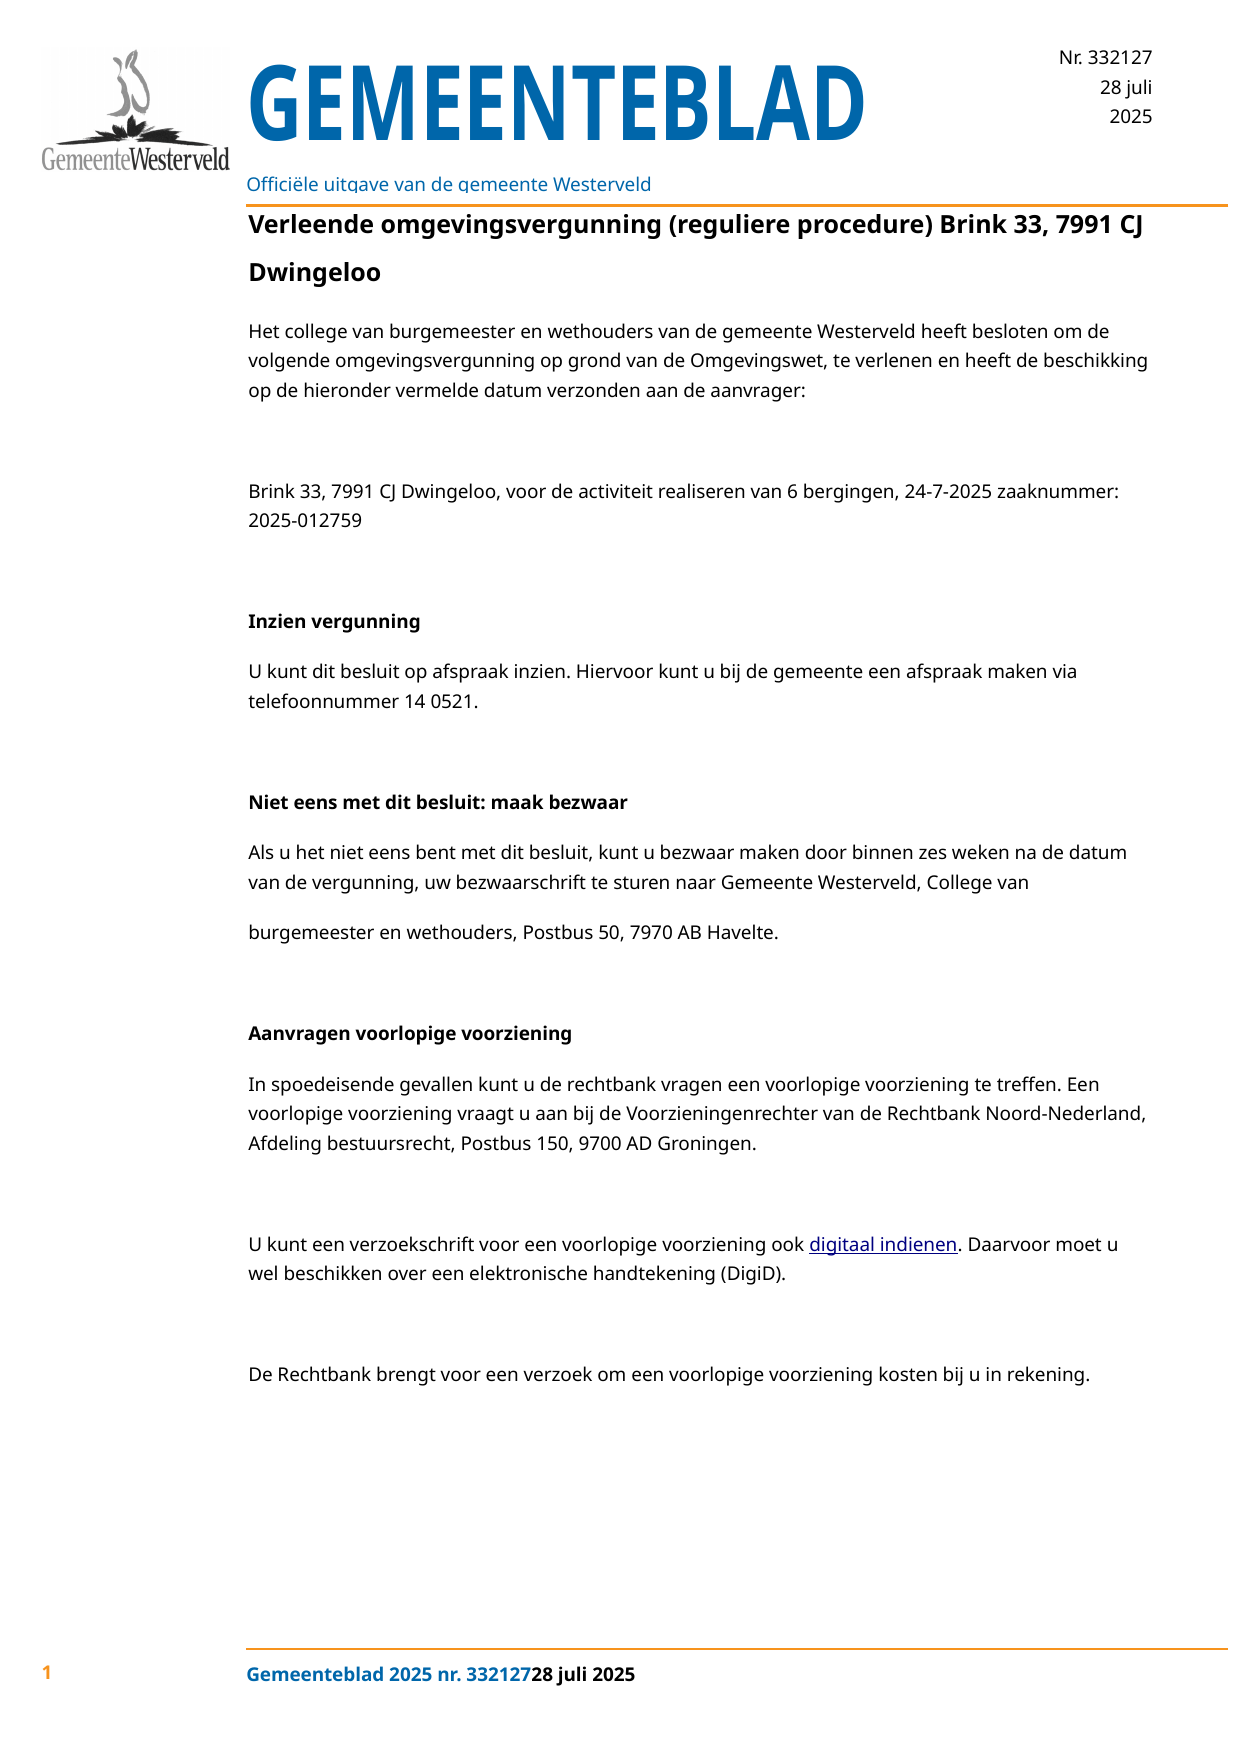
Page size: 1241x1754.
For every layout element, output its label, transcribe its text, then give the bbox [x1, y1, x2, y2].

text Inzien vergunning [248, 608, 1152, 634]
text In spoedeisende gevallen kunt u de rechtbank vragen een voorlopige voorziening te treffen. Een voorlopige voorziening vraagt u aan bij de Voorzieningenrechter van de Rechtbank Noord-Nederland, Afdeling bestuursrecht, Postbus 150, 9700 AD Groningen. [248, 1071, 1152, 1156]
picture [41, 47, 231, 172]
text U kunt een verzoekschrift voor een voorlopige voorziening ook digitaal indienen. Daarvoor moet u wel beschikken over een elektronische handtekening (DigiD). [248, 1231, 1152, 1286]
text U kunt dit besluit op afspraak inzien. Hiervoor kunt u bij de gemeente een afspraak maken via telefoonnummer 14 0521. [248, 659, 1152, 714]
text burgemeester en wethouders, Postbus 50, 7970 AB Havelte. [248, 919, 1152, 945]
text Het college van burgemeester en wethouders van de gemeente Westerveld heeft besloten om de volgende omgevingsvergunning op grond van de Omgevingswet, te verlenen en heeft de beschikking op de hieronder vermelde datum verzonden aan de aanvrager: [248, 318, 1152, 403]
text Aanvragen voorlopige voorziening [248, 1020, 1152, 1046]
text De Rechtbank brengt voor een verzoek om een voorlopige voorziening kosten bij u in rekening. [248, 1361, 1152, 1387]
text Brink 33, 7991 CJ Dwingeloo, voor de activiteit realiseren van 6 bergingen, 24-7-2025 zaaknummer: 2025-012759 [248, 478, 1152, 533]
text Als u het niet eens bent met dit besluit, kunt u bezwaar maken door binnen zes weken na de datum van de vergunning, uw bezwaarschrift te sturen naar Gemeente Westerveld, College van [248, 839, 1152, 895]
text Niet eens met dit besluit: maak bezwaar [248, 789, 1152, 815]
text Verleende omgevingsvergunning (reguliere procedure) Brink 33, 7991 CJ Dwingeloo [248, 207, 1152, 288]
